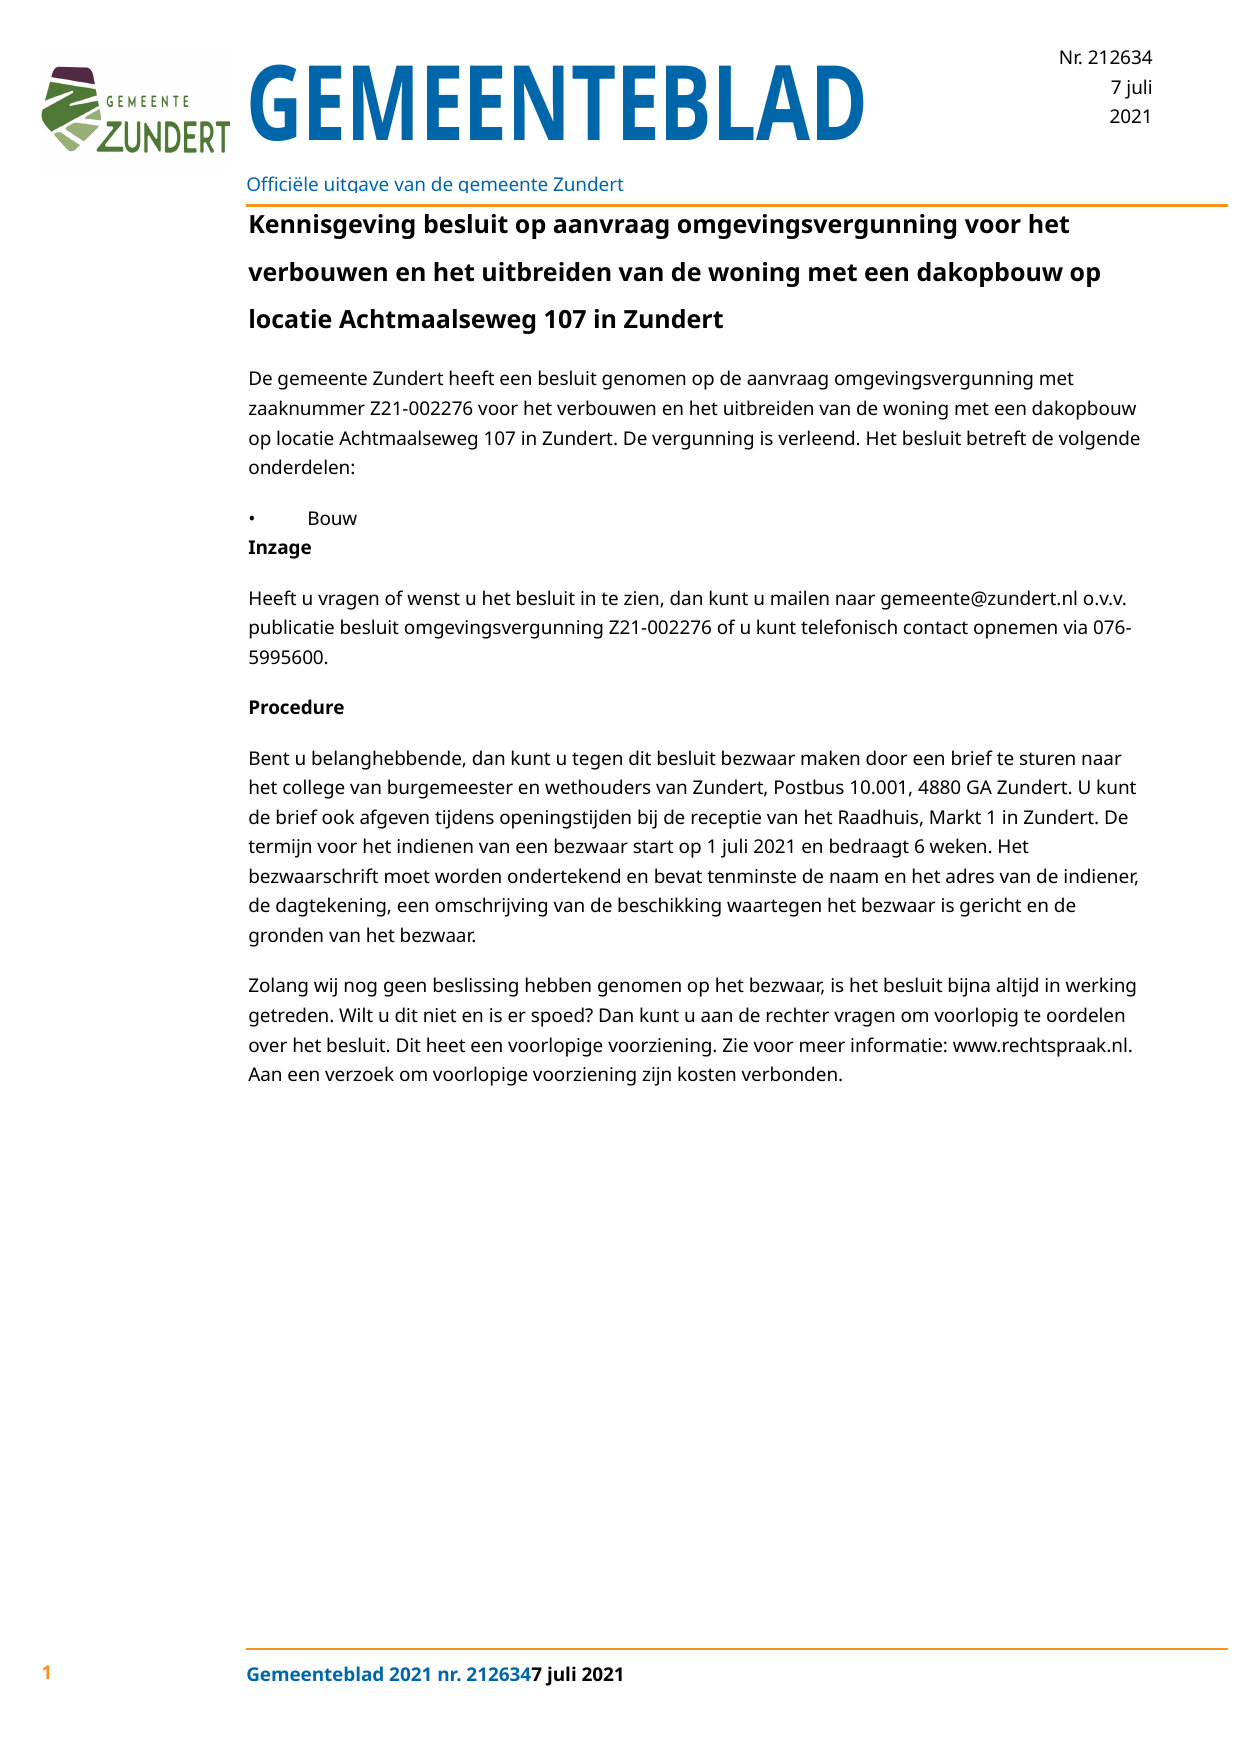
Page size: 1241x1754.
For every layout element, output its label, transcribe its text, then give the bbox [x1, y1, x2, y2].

text Procedure [248, 694, 1152, 720]
picture [41, 47, 231, 172]
text Bent u belanghebbende, dan kunt u tegen dit besluit bezwaar maken door een brief te sturen naar het college van burgemeester en wethouders van Zundert, Postbus 10.001, 4880 GA Zundert. U kunt de brief ook afgeven tijdens openingstijden bij de receptie van het Raadhuis, Markt 1 in Zundert. De termijn voor het indienen van een bezwaar start op 1 juli 2021 en bedraagt 6 weken. Het bezwaarschrift moet worden ondertekend en bevat tenminste de naam en het adres van de indiener, de dagtekening, een omschrijving van de beschikking waartegen het bezwaar is gericht en de gronden van het bezwaar. [248, 745, 1152, 948]
text Zolang wij nog geen beslissing hebben genomen op het bezwaar, is het besluit bijna altijd in werking getreden. Wilt u dit niet en is er spoed? Dan kunt u aan de rechter vragen om voorlopig te oordelen over het besluit. Dit heet een voorlopige voorziening. Zie voor meer informatie: www.rechtspraak.nl. Aan een verzoek om voorlopige voorziening zijn kosten verbonden. [248, 973, 1152, 1087]
text De gemeente Zundert heeft een besluit genomen op de aanvraag omgevingsvergunning met zaaknummer Z21-002276 voor het verbouwen en het uitbreiden van de woning met een dakopbouw op locatie Achtmaalseweg 107 in Zundert. De vergunning is verleend. Het besluit betreft de volgende onderdelen: [248, 366, 1152, 480]
list Bouw [248, 505, 1152, 530]
text Inzage [248, 534, 1152, 560]
text Heeft u vragen of wenst u het besluit in te zien, dan kunt u mailen naar gemeente@zundert.nl o.v.v. publicatie besluit omgevingsvergunning Z21-002276 of u kunt telefonisch contact opnemen via 076-5995600. [248, 585, 1152, 669]
text Kennisgeving besluit op aanvraag omgevingsvergunning voor het verbouwen en het uitbreiden van de woning met een dakopbouw op locatie Achtmaalseweg 107 in Zundert [248, 207, 1152, 336]
